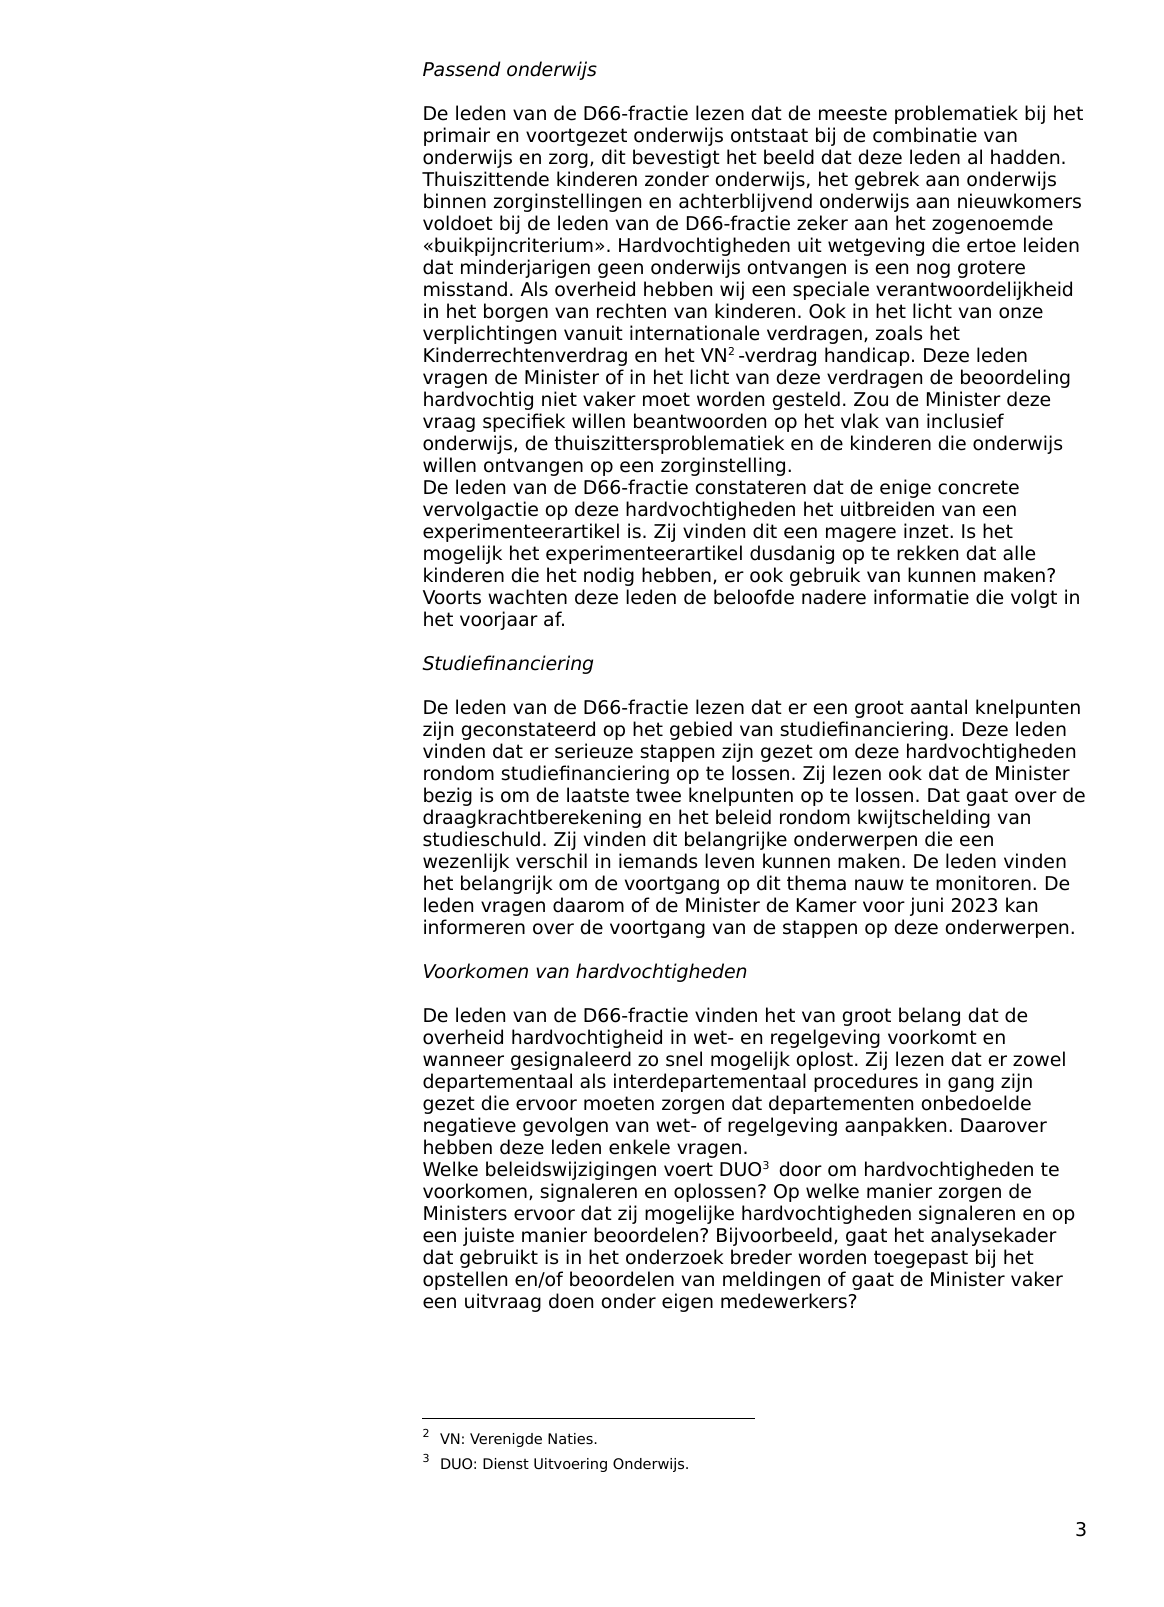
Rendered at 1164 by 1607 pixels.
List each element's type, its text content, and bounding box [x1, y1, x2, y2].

text De leden van de D66-fractie lezen dat de meeste problematiek bij het primair en voortgezet onderwijs ontstaat bij de combinatie van onderwijs en zorg, dit bevestigt het beeld dat deze leden al hadden. Thuiszittende kinderen zonder onderwijs, het gebrek aan onderwijs binnen zorginstellingen en achterblijvend onderwijs aan nieuwkomers voldoet bij de leden van de D66-fractie zeker aan het zogenoemde «buikpijncriterium». Hardvochtigheden uit wetgeving die ertoe leiden dat minderjarigen geen onderwijs ontvangen is een nog grotere misstand. Als overheid hebben wij een speciale verantwoordelijkheid in het borgen van rechten van kinderen. Ook in het licht van onze verplichtingen vanuit internationale verdragen, zoals het Kinderrechtenverdrag en het VN-verdrag handicap. Deze leden vragen de Minister of in het licht van deze verdragen de beoordeling hardvochtig niet vaker moet worden gesteld. Zou de Minister deze vraag specifiek willen beantwoorden op het vlak van inclusief onderwijs, de thuiszittersproblematiek en de kinderen die onderwijs willen ontvangen op een zorginstelling. [422, 103, 1087, 477]
subtitle Voorkomen van hardvochtigheden [422, 961, 1087, 983]
text DUO: Dienst Uitvoering Onderwijs. [422, 1452, 1087, 1474]
text Welke beleidswijzigingen voert DUO door om hardvochtigheden te voorkomen, signaleren en oplossen? Op welke manier zorgen de Ministers ervoor dat zij mogelijke hardvochtigheden signaleren en op een juiste manier beoordelen? Bijvoorbeeld, gaat het analysekader dat gebruikt is in het onderzoek breder worden toegepast bij het opstellen en/of beoordelen van meldingen of gaat de Minister vaker een uitvraag doen onder eigen medewerkers? [422, 1159, 1087, 1313]
text De leden van de D66-fractie lezen dat er een groot aantal knelpunten zijn geconstateerd op het gebied van studiefinanciering. Deze leden vinden dat er serieuze stappen zijn gezet om deze hardvochtigheden rondom studiefinanciering op te lossen. Zij lezen ook dat de Minister bezig is om de laatste twee knelpunten op te lossen. Dat gaat over de draagkrachtberekening en het beleid rondom kwijtschelding van studieschuld. Zij vinden dit belangrijke onderwerpen die een wezenlijk verschil in iemands leven kunnen maken. De leden vinden het belangrijk om de voortgang op dit thema nauw te monitoren. De leden vragen daarom of de Minister de Kamer voor juni 2023 kan informeren over de voortgang van de stappen op deze onderwerpen. [422, 697, 1087, 939]
text De leden van de D66-fractie constateren dat de enige concrete vervolgactie op deze hardvochtigheden het uitbreiden van een experimenteerartikel is. Zij vinden dit een magere inzet. Is het mogelijk het experimenteerartikel dusdanig op te rekken dat alle kinderen die het nodig hebben, er ook gebruik van kunnen maken? Voorts wachten deze leden de beloofde nadere informatie die volgt in het voorjaar af. [422, 477, 1087, 631]
text VN: Verenigde Naties. [422, 1427, 1087, 1449]
text De leden van de D66-fractie vinden het van groot belang dat de overheid hardvochtigheid in wet- en regelgeving voorkomt en wanneer gesignaleerd zo snel mogelijk oplost. Zij lezen dat er zowel departementaal als interdepartementaal procedures in gang zijn gezet die ervoor moeten zorgen dat departementen onbedoelde negatieve gevolgen van wet- of regelgeving aanpakken. Daarover hebben deze leden enkele vragen. [422, 1005, 1087, 1159]
subtitle Studiefinanciering [422, 653, 1087, 675]
subtitle Passend onderwijs [422, 59, 1087, 81]
